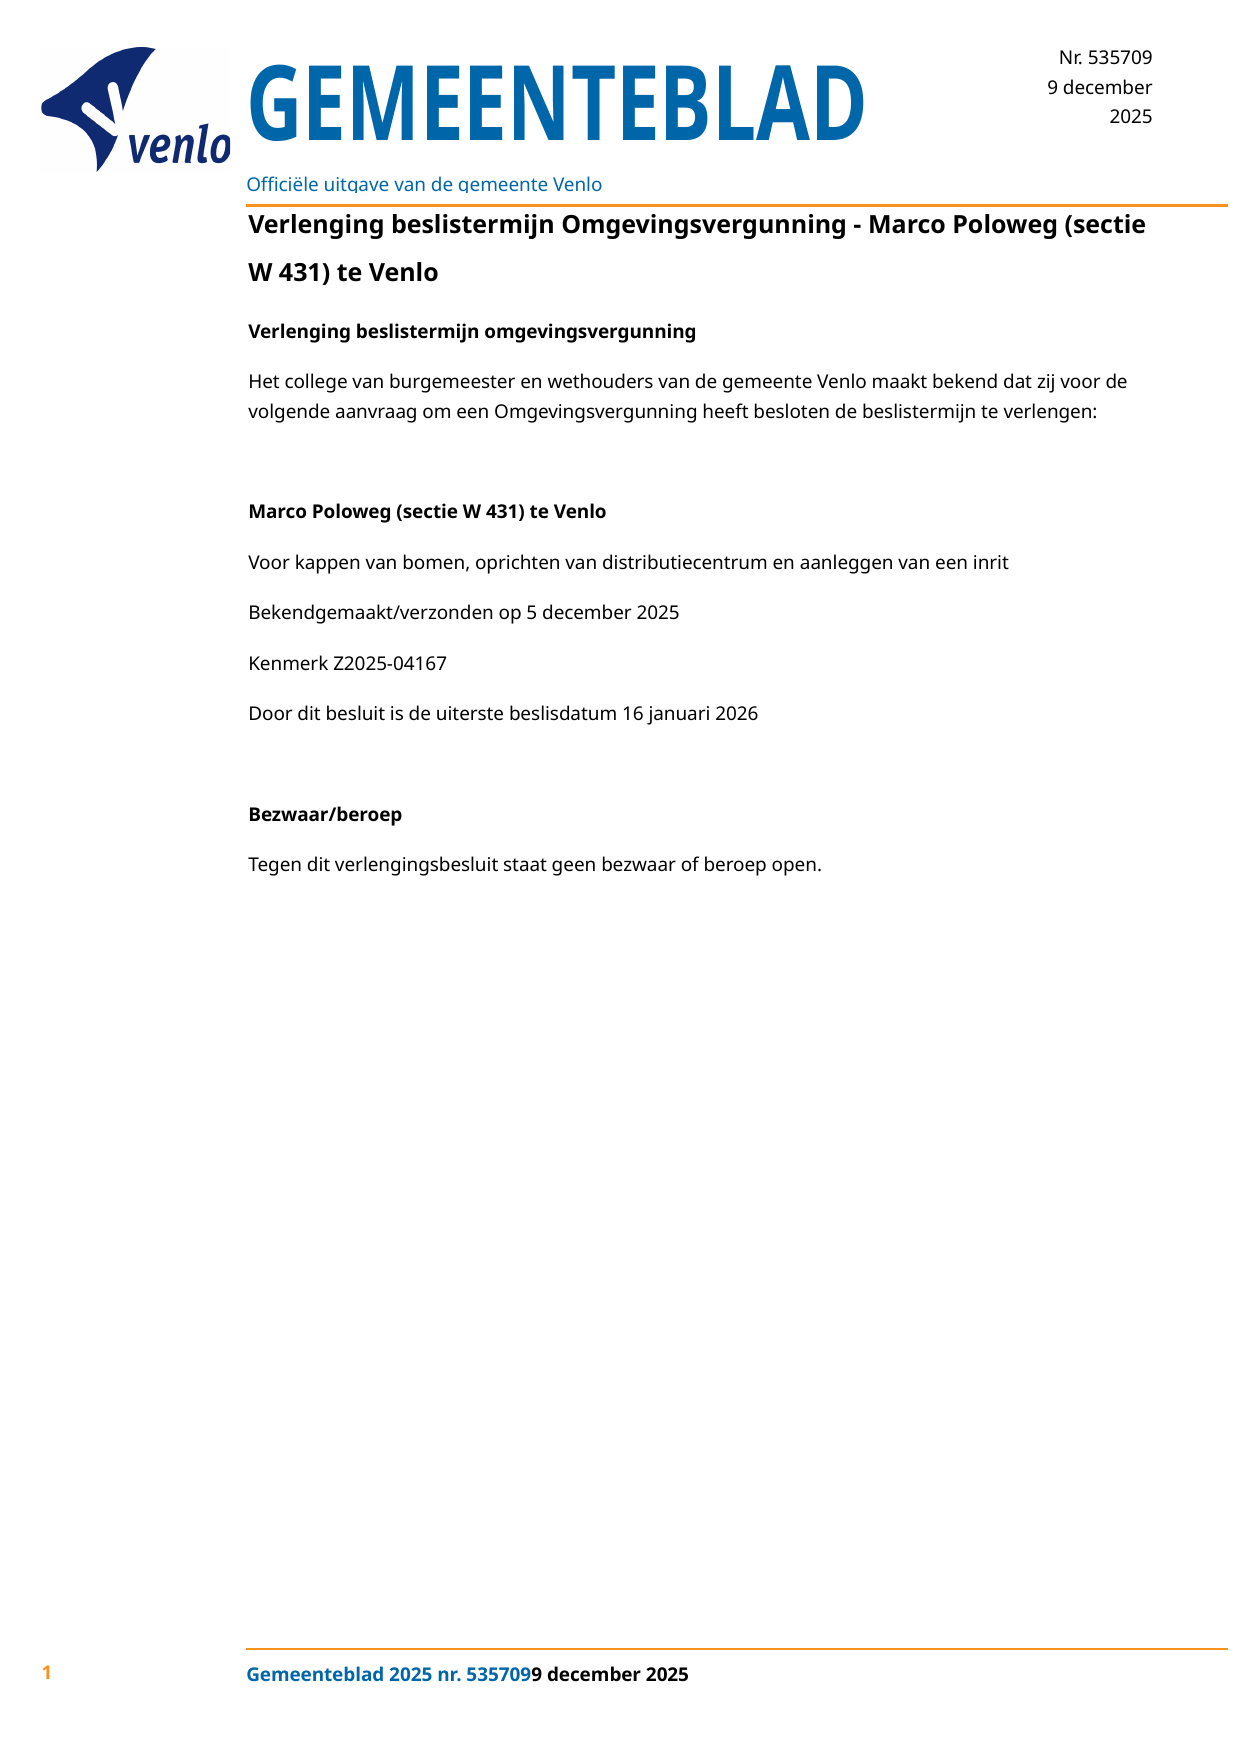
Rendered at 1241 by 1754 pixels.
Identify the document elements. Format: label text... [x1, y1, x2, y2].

text Bezwaar/beroep [248, 801, 1152, 827]
text Verlenging beslistermijn Omgevingsvergunning - Marco Poloweg (sectie W 431) te Venlo [248, 207, 1152, 288]
text Voor kappen van bomen, oprichten van distributiecentrum en aanleggen van een inrit [248, 549, 1152, 575]
text Marco Poloweg (sectie W 431) te Venlo [248, 499, 1152, 524]
text Verlenging beslistermijn omgevingsvergunning [248, 318, 1152, 344]
text Bekendgemaakt/verzonden op 5 december 2025 [248, 599, 1152, 625]
picture [41, 47, 231, 172]
text Het college van burgemeester en wethouders van de gemeente Venlo maakt bekend dat zij voor de volgende aanvraag om een Omgevingsvergunning heeft besloten de beslistermijn te verlengen: [248, 368, 1152, 424]
text Tegen dit verlengingsbesluit staat geen bezwaar of beroep open. [248, 852, 1152, 877]
text Kenmerk Z2025-04167 [248, 650, 1152, 676]
text Door dit besluit is de uiterste beslisdatum 16 januari 2026 [248, 700, 1152, 726]
